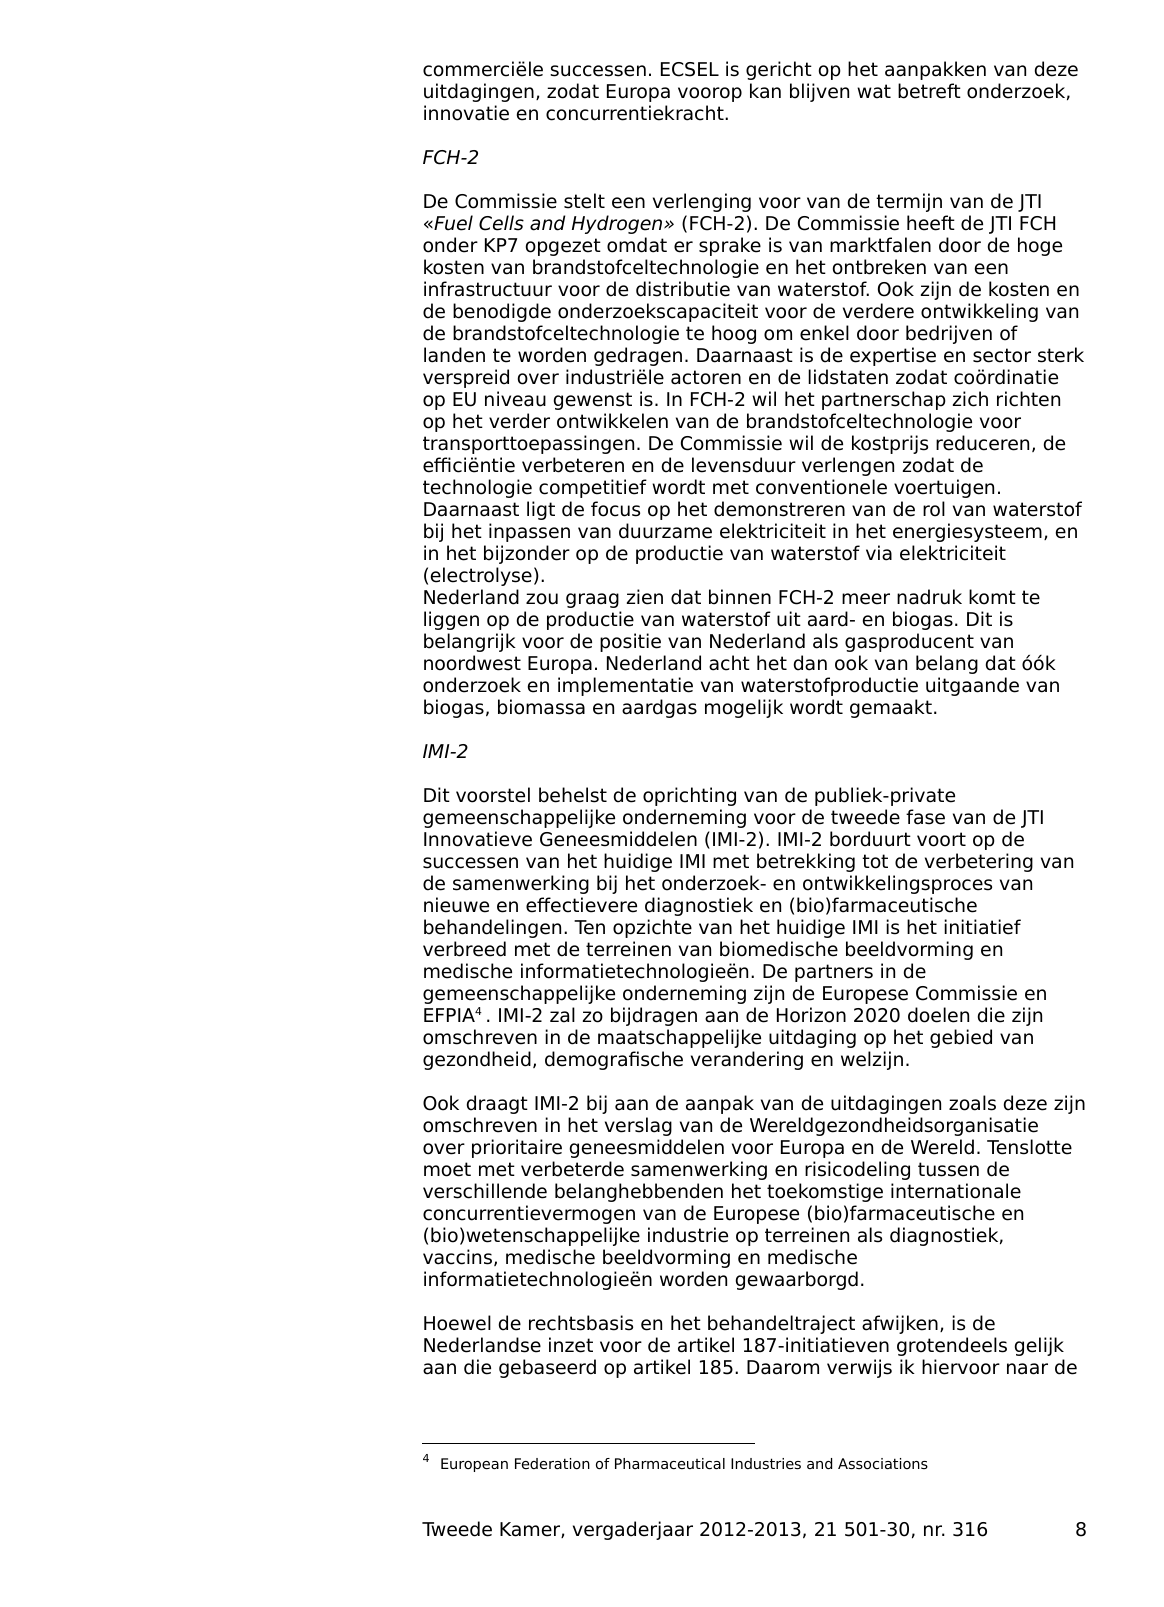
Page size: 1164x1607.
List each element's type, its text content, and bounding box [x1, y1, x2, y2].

text Ook draagt IMI-2 bij aan de aanpak van de uitdagingen zoals deze zijn omschreven in het verslag van de Wereldgezondheidsorganisatie over prioritaire geneesmiddelen voor Europa en de Wereld. Tenslotte moet met verbeterde samenwerking en risicodeling tussen de verschillende belanghebbenden het toekomstige internationale concurrentievermogen van de Europese (bio)farmaceutische en (bio)wetenschappelijke industrie op terreinen als diagnostiek, vaccins, medische beeldvorming en medische informatietechnologieën worden gewaarborgd. [422, 1093, 1087, 1291]
text commerciële successen. ECSEL is gericht op het aanpakken van deze uitdagingen, zodat Europa voorop kan blijven wat betreft onderzoek, innovatie en concurrentiekracht. [422, 59, 1087, 125]
subtitle IMI-2 [422, 741, 1087, 763]
text Hoewel de rechtsbasis en het behandeltraject afwijken, is de Nederlandse inzet voor de artikel 187-initiatieven grotendeels gelijk aan die gebaseerd op artikel 185. Daarom verwijs ik hiervoor naar de [422, 1313, 1087, 1379]
text Dit voorstel behelst de oprichting van de publiek-private gemeenschappelijke onderneming voor de tweede fase van de JTI Innovatieve Geneesmiddelen (IMI-2). IMI-2 borduurt voort op de successen van het huidige IMI met betrekking tot de verbetering van de samenwerking bij het onderzoek- en ontwikkelingsproces van nieuwe en effectievere diagnostiek en (bio)farmaceutische behandelingen. Ten opzichte van het huidige IMI is het initiatief verbreed met de terreinen van biomedische beeldvorming en medische informatietechnologieën. De partners in de gemeenschappelijke onderneming zijn de Europese Commissie en EFPIA. IMI-2 zal zo bijdragen aan de Horizon 2020 doelen die zijn omschreven in de maatschappelijke uitdaging op het gebied van gezondheid, demografische verandering en welzijn. [422, 785, 1087, 1071]
text De Commissie stelt een verlenging voor van de termijn van de JTI «Fuel Cells and Hydrogen» (FCH-2). De Commissie heeft de JTI FCH onder KP7 opgezet omdat er sprake is van marktfalen door de hoge kosten van brandstofceltechnologie en het ontbreken van een infrastructuur voor de distributie van waterstof. Ook zijn de kosten en de benodigde onderzoekscapaciteit voor de verdere ontwikkeling van de brandstofceltechnologie te hoog om enkel door bedrijven of landen te worden gedragen. Daarnaast is de expertise en sector sterk verspreid over industriële actoren en de lidstaten zodat coördinatie op EU niveau gewenst is. In FCH-2 wil het partnerschap zich richten op het verder ontwikkelen van de brandstofceltechnologie voor transporttoepassingen. De Commissie wil de kostprijs reduceren, de efficiëntie verbeteren en de levensduur verlengen zodat de technologie competitief wordt met conventionele voertuigen. Daarnaast ligt de focus op het demonstreren van de rol van waterstof bij het inpassen van duurzame elektriciteit in het energiesysteem, en in het bijzonder op de productie van waterstof via elektriciteit (electrolyse). [422, 191, 1087, 587]
text Nederland zou graag zien dat binnen FCH-2 meer nadruk komt te liggen op de productie van waterstof uit aard- en biogas. Dit is belangrijk voor de positie van Nederland als gasproducent van noordwest Europa. Nederland acht het dan ook van belang dat óók onderzoek en implementatie van waterstofproductie uitgaande van biogas, biomassa en aardgas mogelijk wordt gemaakt. [422, 587, 1087, 719]
text European Federation of Pharmaceutical Industries and Associations [422, 1452, 1087, 1474]
subtitle FCH-2 [422, 147, 1087, 169]
